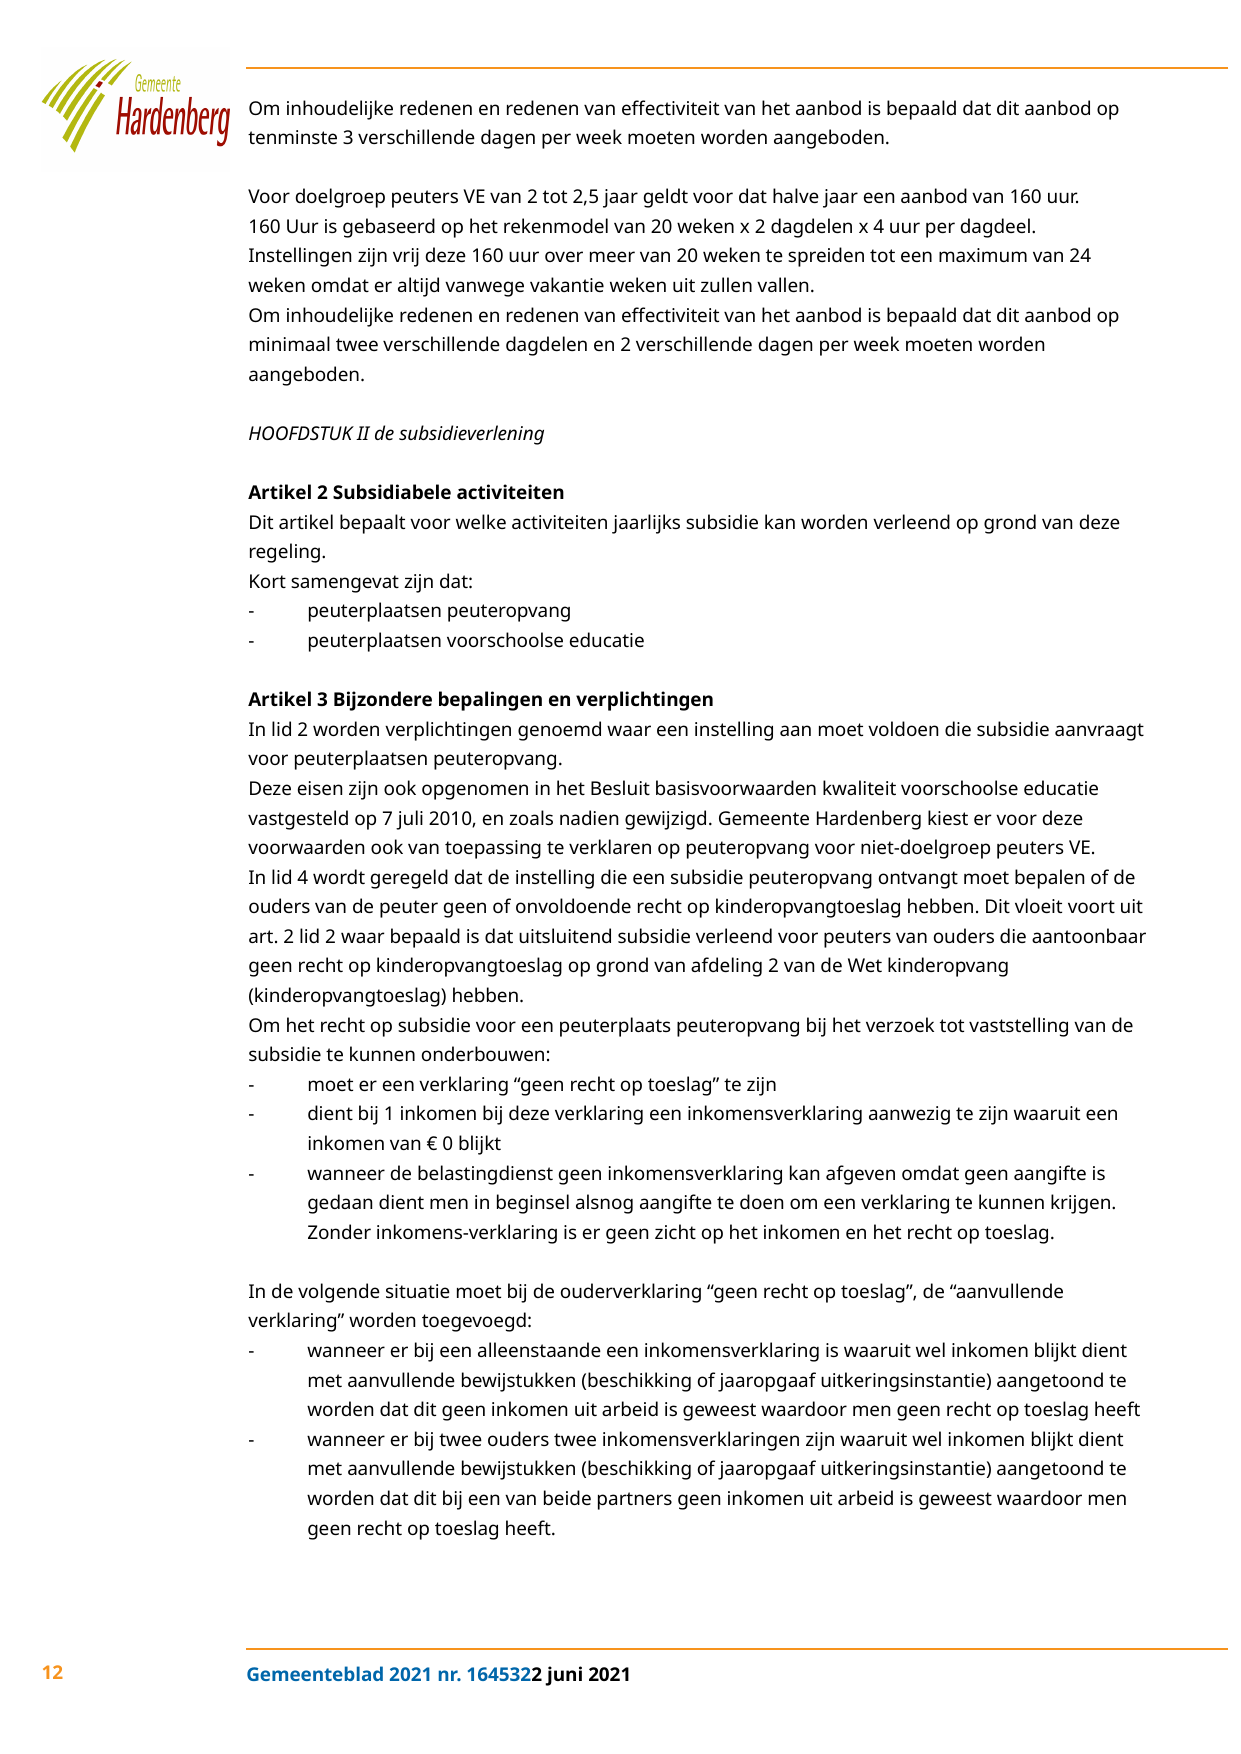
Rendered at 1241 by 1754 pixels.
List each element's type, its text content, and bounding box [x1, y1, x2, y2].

text In lid 2 worden verplichtingen genoemd waar een instelling aan moet voldoen die subsidie aanvraagt voor peuterplaatsen peuteropvang. [248, 716, 1152, 771]
text In lid 4 wordt geregeld dat de instelling die een subsidie peuteropvang ontvangt moet bepalen of de ouders van de peuter geen of onvoldoende recht op kinderopvangtoeslag hebben. Dit vloeit voort uit art. 2 lid 2 waar bepaald is dat uitsluitend subsidie verleend voor peuters van ouders die aantoonbaar geen recht op kinderopvangtoeslag op grond van afdeling 2 van de Wet kinderopvang (kinderopvangtoeslag) hebben. [248, 864, 1152, 1008]
text Artikel 3 Bijzondere bepalingen en verplichtingen [248, 686, 1152, 712]
text HOOFDSTUK II de subsidieverlening [248, 420, 1152, 446]
list wanneer er bij een alleenstaande een inkomensverklaring is waaruit wel inkomen blijkt dient met aanvullende bewijstukken (beschikking of jaaropgaaf uitkeringsinstantie) aangetoond te worden dat dit geen inkomen uit arbeid is geweest waardoor men geen recht op toeslag heeft [248, 1337, 1152, 1422]
text Om het recht op subsidie voor een peuterplaats peuteropvang bij het verzoek tot vaststelling van de subsidie te kunnen onderbouwen: [248, 1012, 1152, 1067]
text Om inhoudelijke redenen en redenen van effectiviteit van het aanbod is bepaald dat dit aanbod op tenminste 3 verschillende dagen per week moeten worden aangeboden. [248, 95, 1152, 150]
list peuterplaatsen peuteropvang [248, 598, 1152, 623]
text Om inhoudelijke redenen en redenen van effectiviteit van het aanbod is bepaald dat dit aanbod op minimaal twee verschillende dagdelen en 2 verschillende dagen per week moeten worden aangeboden. [248, 302, 1152, 387]
list wanneer de belastingdienst geen inkomensverklaring kan afgeven omdat geen aangifte is gedaan dient men in beginsel alsnog aangifte te doen om een verklaring te kunnen krijgen. Zonder inkomens-verklaring is er geen zicht op het inkomen en het recht op toeslag. [248, 1160, 1152, 1245]
list moet er een verklaring “geen recht op toeslag” te zijn [248, 1071, 1152, 1097]
text 160 Uur is gebaseerd op het rekenmodel van 20 weken x 2 dagdelen x 4 uur per dagdeel. [248, 213, 1152, 239]
text In de volgende situatie moet bij de ouderverklaring “geen recht op toeslag”, de “aanvullende verklaring” worden toegevoegd: [248, 1278, 1152, 1333]
text Deze eisen zijn ook opgenomen in het Besluit basisvoorwaarden kwaliteit voorschoolse educatie vastgesteld op 7 juli 2010, en zoals nadien gewijzigd. Gemeente Hardenberg kiest er voor deze voorwaarden ook van toepassing te verklaren op peuteropvang voor niet-doelgroep peuters VE. [248, 775, 1152, 860]
text Instellingen zijn vrij deze 160 uur over meer van 20 weken te spreiden tot een maximum van 24 weken omdat er altijd vanwege vakantie weken uit zullen vallen. [248, 243, 1152, 298]
text Kort samengevat zijn dat: [248, 568, 1152, 594]
text Voor doelgroep peuters VE van 2 tot 2,5 jaar geldt voor dat halve jaar een aanbod van 160 uur. [248, 183, 1152, 209]
text Dit artikel bepaalt voor welke activiteiten jaarlijks subsidie kan worden verleend op grond van deze regeling. [248, 509, 1152, 564]
list dient bij 1 inkomen bij deze verklaring een inkomensverklaring aanwezig te zijn waaruit een inkomen van € 0 blijkt [248, 1101, 1152, 1156]
list wanneer er bij twee ouders twee inkomensverklaringen zijn waaruit wel inkomen blijkt dient met aanvullende bewijstukken (beschikking of jaaropgaaf uitkeringsinstantie) aangetoond te worden dat dit bij een van beide partners geen inkomen uit arbeid is geweest waardoor men geen recht op toeslag heeft. [248, 1426, 1152, 1541]
text Artikel 2 Subsidiabele activiteiten [248, 479, 1152, 505]
list peuterplaatsen voorschoolse educatie [248, 627, 1152, 653]
picture [41, 47, 231, 172]
